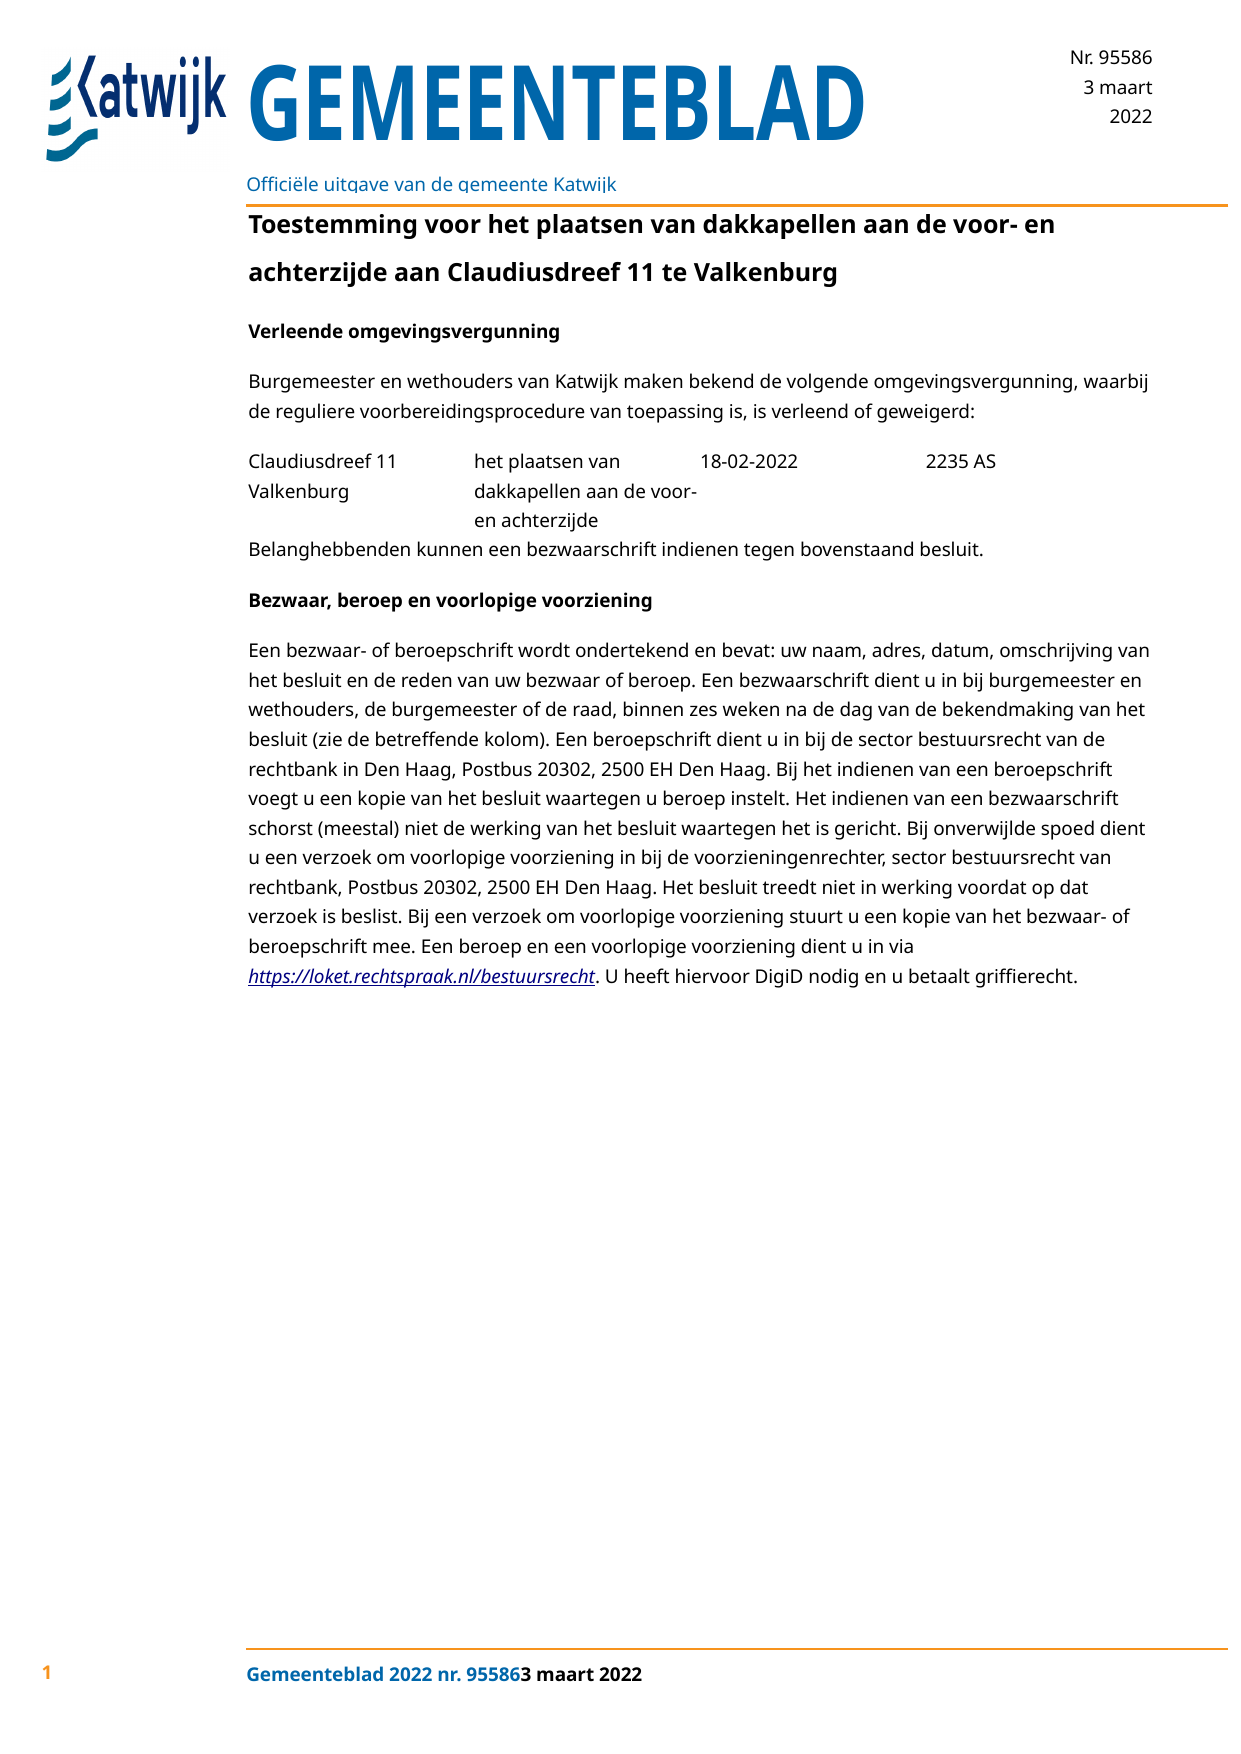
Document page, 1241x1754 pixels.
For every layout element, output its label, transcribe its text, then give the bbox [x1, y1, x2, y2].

text Een bezwaar- of beroepschrift wordt ondertekend en bevat: uw naam, adres, datum, omschrijving van het besluit en de reden van uw bezwaar of beroep. Een bezwaarschrift dient u in bij burgemeester en wethouders, de burgemeester of de raad, binnen zes weken na de dag van de bekendmaking van het besluit (zie de betreffende kolom). Een beroepschrift dient u in bij de sector bestuursrecht van de rechtbank in Den Haag, Postbus 20302, 2500 EH Den Haag. Bij het indienen van een beroepschrift voegt u een kopie van het besluit waartegen u beroep instelt. Het indienen van een bezwaarschrift schorst (meestal) niet de werking van het besluit waartegen het is gericht. Bij onverwijlde spoed dient u een verzoek om voorlopige voorziening in bij de voorzieningenrechter, sector bestuursrecht van rechtbank, Postbus 20302, 2500 EH Den Haag. Het besluit treedt niet in werking voordat op dat verzoek is beslist. Bij een verzoek om voorlopige voorziening stuurt u een kopie van het bezwaar- of beroepschrift mee. Een beroep en een voorlopige voorziening dient u in via https://loket.rechtspraak.nl/bestuursrecht. U heeft hiervoor DigiD nodig en u betaalt griffierecht. [248, 637, 1152, 988]
text Toestemming voor het plaatsen van dakkapellen aan de voor- en achterzijde aan Claudiusdreef 11 te Valkenburg [248, 207, 1152, 288]
table_header 2235 AS [926, 449, 1152, 533]
text Bezwaar, beroep en voorlopige voorziening [248, 587, 1152, 613]
text Belanghebbenden kunnen een bezwaarschrift indienen tegen bovenstaand besluit. [248, 537, 1152, 562]
text Burgemeester en wethouders van Katwijk maken bekend de volgende omgevingsvergunning, waarbij de reguliere voorbereidingsprocedure van toepassing is, is verleend of geweigerd: [248, 368, 1152, 424]
table_header Claudiusdreef 11 Valkenburg [248, 449, 474, 533]
picture [41, 47, 231, 172]
table_header het plaatsen van dakkapellen aan de voor- en achterzijde [474, 449, 700, 533]
table_header 18-02-2022 [700, 449, 926, 533]
text Verleende omgevingsvergunning [248, 318, 1152, 344]
